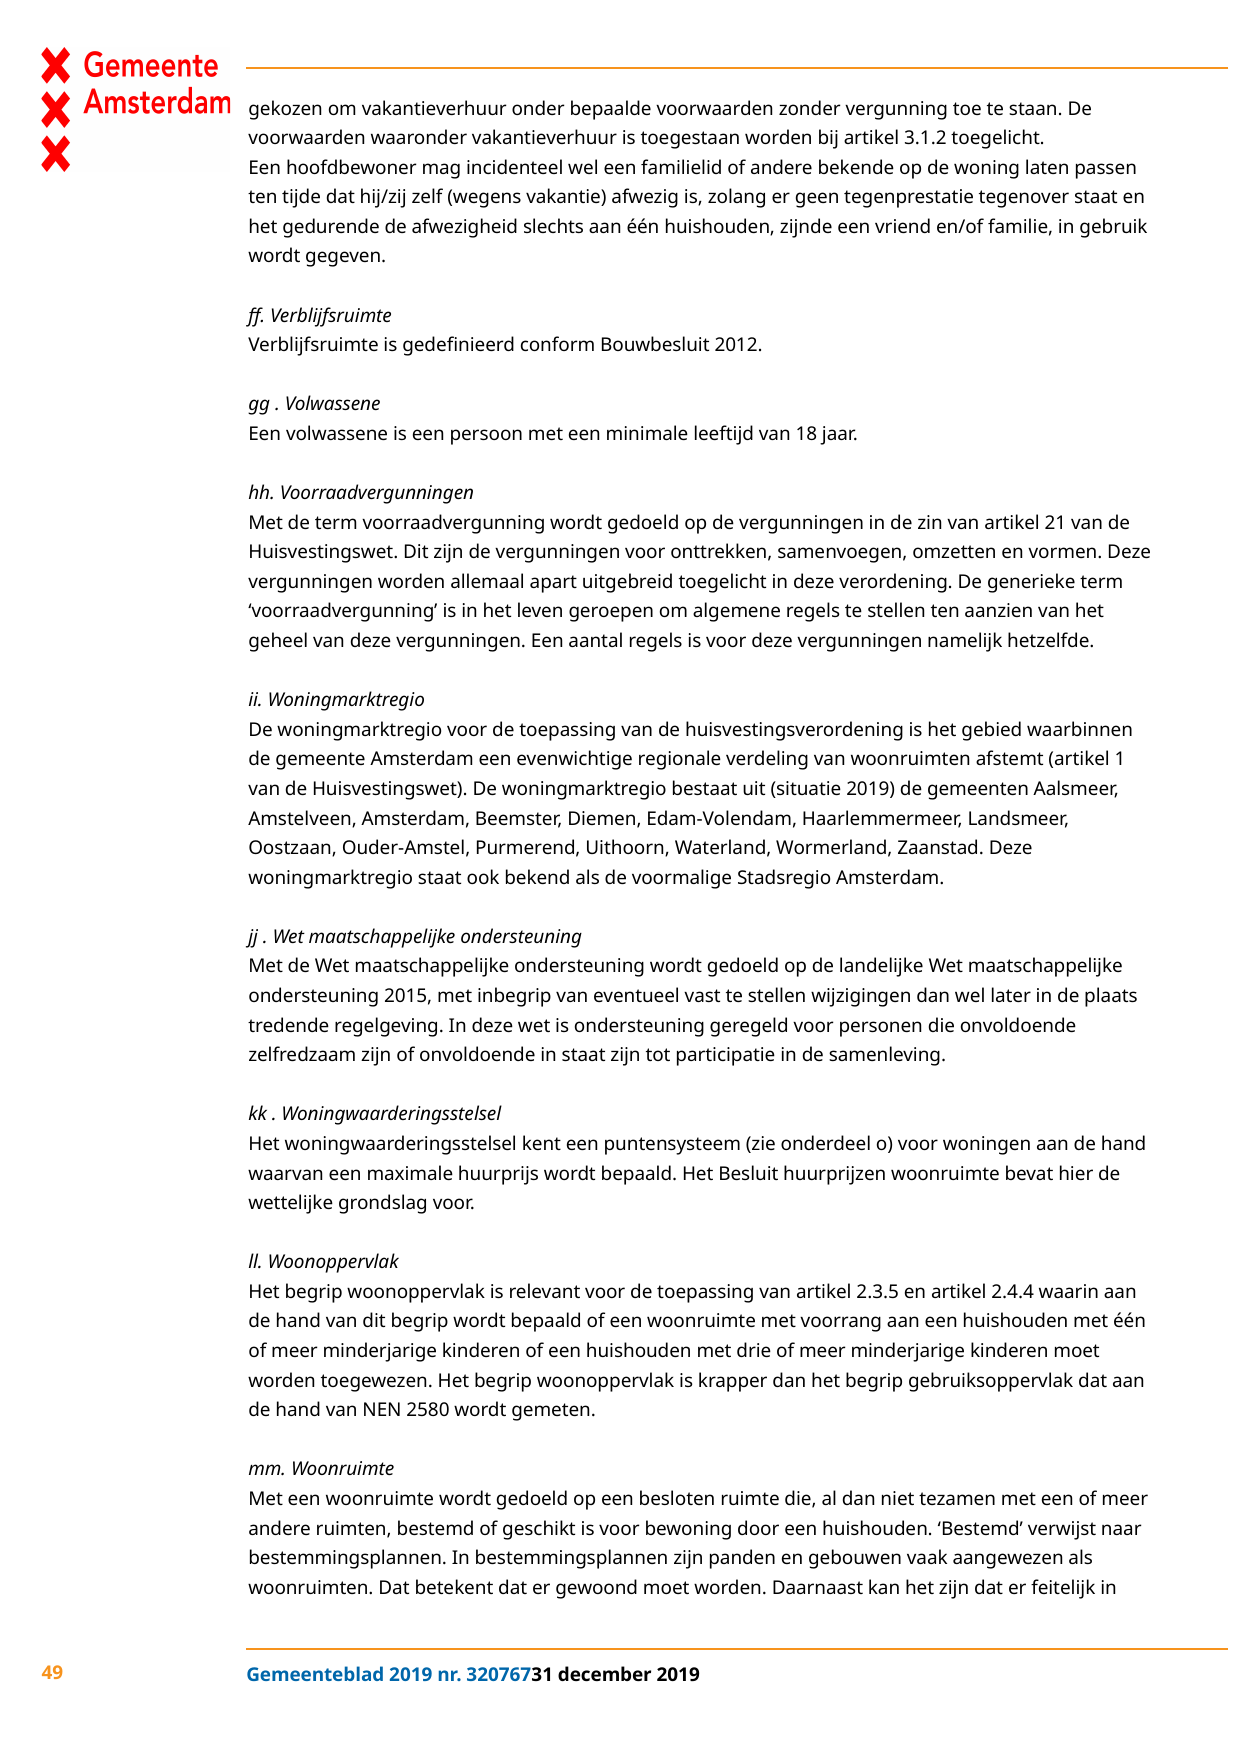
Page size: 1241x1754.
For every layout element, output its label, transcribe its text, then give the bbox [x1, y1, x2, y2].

picture [41, 47, 231, 172]
text kk . Woningwaarderingsstelsel [248, 1101, 1152, 1126]
text mm. Woonruimte [248, 1456, 1152, 1481]
text Het begrip woonoppervlak is relevant voor de toepassing van artikel 2.3.5 en artikel 2.4.4 waarin aan de hand van dit begrip wordt bepaald of een woonruimte met voorrang aan een huishouden met één of meer minderjarige kinderen of een huishouden met drie of meer minderjarige kinderen moet worden toegewezen. Het begrip woonoppervlak is krapper dan het begrip gebruiksoppervlak dat aan de hand van NEN 2580 wordt gemeten. [248, 1278, 1152, 1422]
text Met een woonruimte wordt gedoeld op een besloten ruimte die, al dan niet tezamen met een of meer andere ruimten, bestemd of geschikt is voor bewoning door een huishouden. ‘Bestemd’ verwijst naar bestemmingsplannen. In bestemmingsplannen zijn panden en gebouwen vaak aangewezen als woonruimten. Dat betekent dat er gewoond moet worden. Daarnaast kan het zijn dat er feitelijk in [248, 1485, 1152, 1600]
text hh. Voorraadvergunningen [248, 479, 1152, 505]
text gg . Volwassene [248, 391, 1152, 416]
text De woningmarktregio voor de toepassing van de huisvestingsverordening is het gebied waarbinnen de gemeente Amsterdam een evenwichtige regionale verdeling van woonruimten afstemt (artikel 1 van de Huisvestingswet). De woningmarktregio bestaat uit (situatie 2019) de gemeenten Aalsmeer, Amstelveen, Amsterdam, Beemster, Diemen, Edam-Volendam, Haarlemmermeer, Landsmeer, Oostzaan, Ouder-Amstel, Purmerend, Uithoorn, Waterland, Wormerland, Zaanstad. Deze woningmarktregio staat ook bekend als de voormalige Stadsregio Amsterdam. [248, 716, 1152, 890]
text ll. Woonoppervlak [248, 1248, 1152, 1274]
text Verblijfsruimte is gedefinieerd conform Bouwbesluit 2012. [248, 331, 1152, 357]
text Een hoofdbewoner mag incidenteel wel een familielid of andere bekende op de woning laten passen ten tijde dat hij/zij zelf (wegens vakantie) afwezig is, zolang er geen tegenprestatie tegenover staat en het gedurende de afwezigheid slechts aan één huishouden, zijnde een vriend en/of familie, in gebruik wordt gegeven. [248, 154, 1152, 268]
text ii. Woningmarktregio [248, 686, 1152, 712]
text Een volwassene is een persoon met een minimale leeftijd van 18 jaar. [248, 420, 1152, 446]
text jj . Wet maatschappelijke ondersteuning [248, 923, 1152, 949]
text gekozen om vakantieverhuur onder bepaalde voorwaarden zonder vergunning toe te staan. De voorwaarden waaronder vakantieverhuur is toegestaan worden bij artikel 3.1.2 toegelicht. [248, 95, 1152, 150]
text Met de term voorraadvergunning wordt gedoeld op de vergunningen in de zin van artikel 21 van de Huisvestingswet. Dit zijn de vergunningen voor onttrekken, samenvoegen, omzetten en vormen. Deze vergunningen worden allemaal apart uitgebreid toegelicht in deze verordening. De generieke term ‘voorraadvergunning’ is in het leven geroepen om algemene regels te stellen ten aanzien van het geheel van deze vergunningen. Een aantal regels is voor deze vergunningen namelijk hetzelfde. [248, 509, 1152, 653]
text Het woningwaarderingsstelsel kent een puntensysteem (zie onderdeel o) voor woningen aan de hand waarvan een maximale huurprijs wordt bepaald. Het Besluit huurprijzen woonruimte bevat hier de wettelijke grondslag voor. [248, 1130, 1152, 1215]
text ff. Verblijfsruimte [248, 302, 1152, 328]
text Met de Wet maatschappelijke ondersteuning wordt gedoeld op de landelijke Wet maatschappelijke ondersteuning 2015, met inbegrip van eventueel vast te stellen wijzigingen dan wel later in de plaats tredende regelgeving. In deze wet is ondersteuning geregeld voor personen die onvoldoende zelfredzaam zijn of onvoldoende in staat zijn tot participatie in de samenleving. [248, 953, 1152, 1067]
